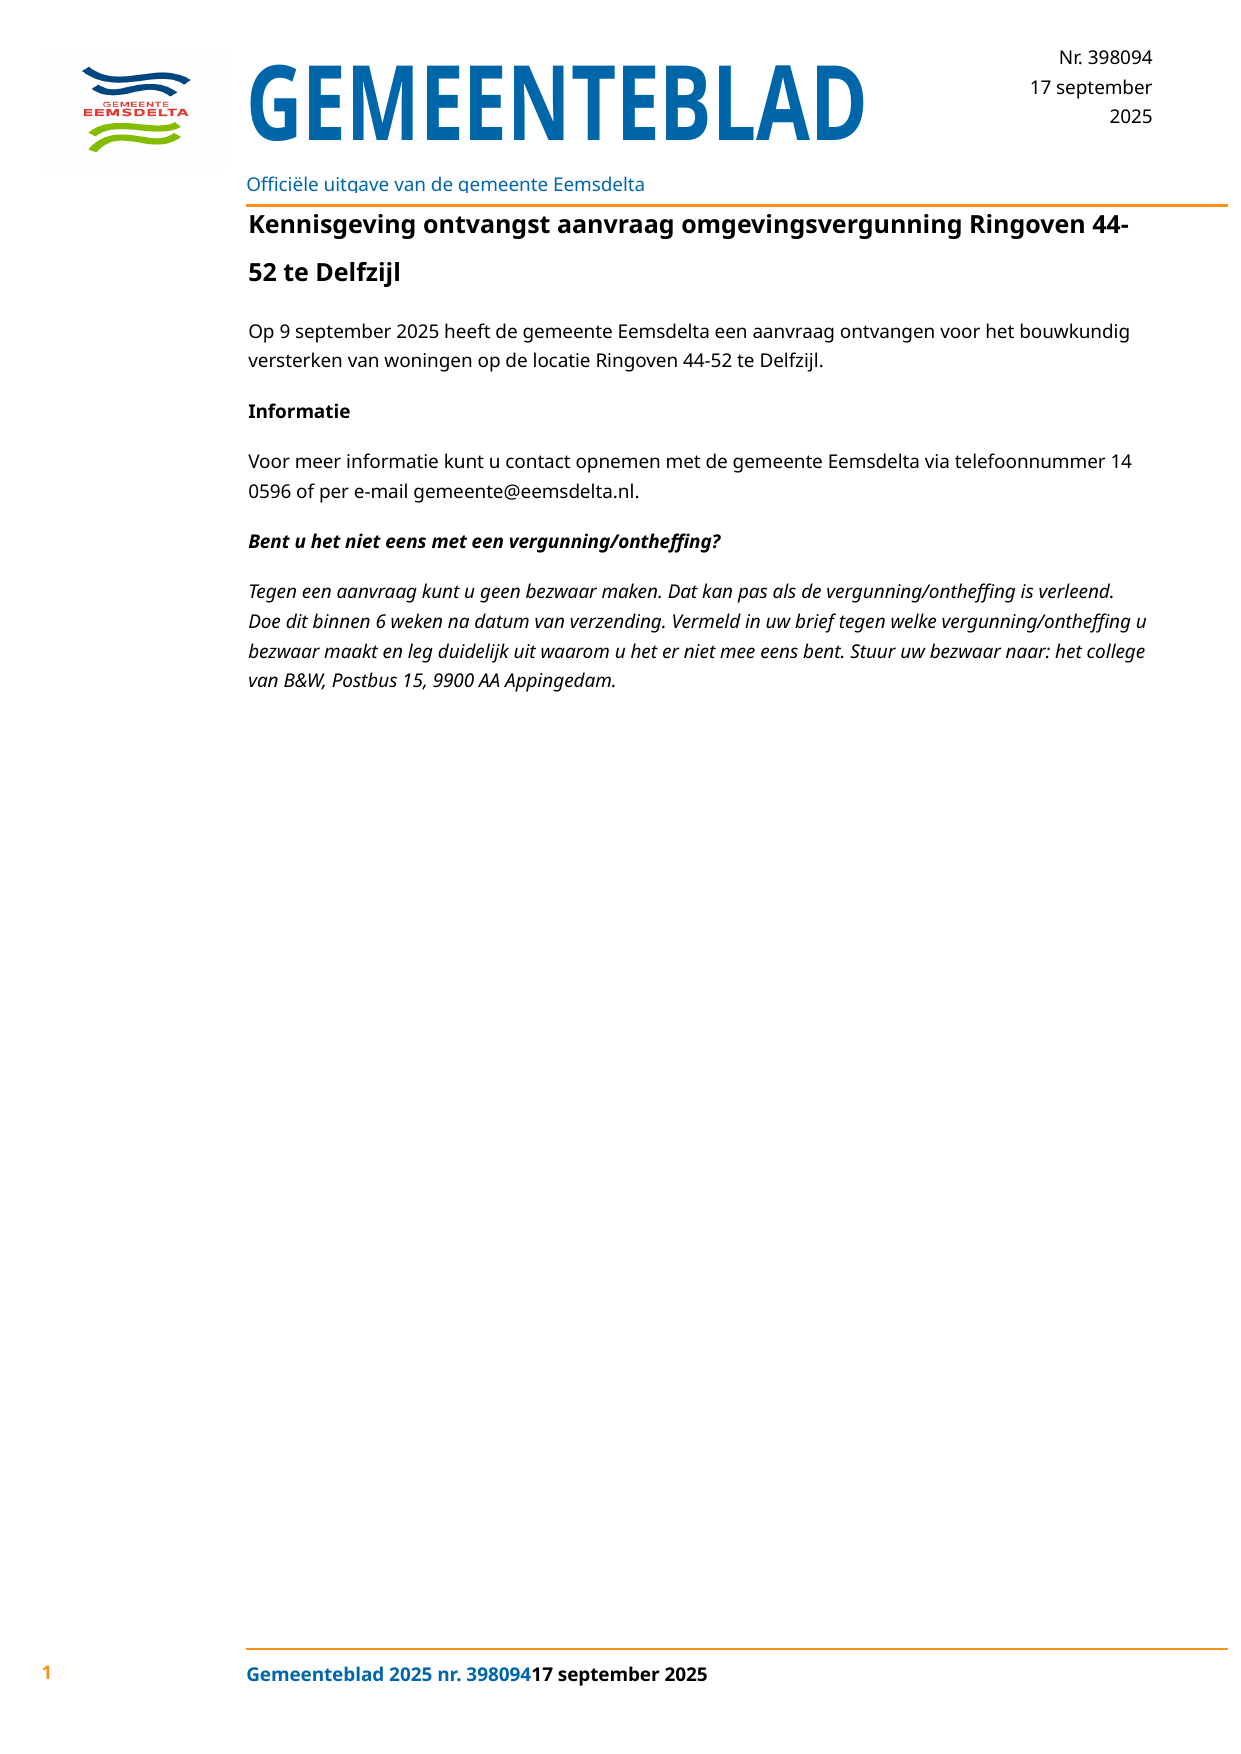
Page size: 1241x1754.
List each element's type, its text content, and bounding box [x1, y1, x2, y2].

picture [41, 47, 231, 172]
text Tegen een aanvraag kunt u geen bezwaar maken. Dat kan pas als de vergunning/ontheffing is verleend. Doe dit binnen 6 weken na datum van verzending. Vermeld in uw brief tegen welke vergunning/ontheffing u bezwaar maakt en leg duidelijk uit waarom u het er niet mee eens bent. Stuur uw bezwaar naar: het college van B&W, Postbus 15, 9900 AA Appingedam. [248, 579, 1152, 693]
text Informatie [248, 398, 1152, 424]
text Voor meer informatie kunt u contact opnemen met de gemeente Eemsdelta via telefoonnummer 14 0596 of per e-mail gemeente@eemsdelta.nl. [248, 448, 1152, 504]
text Op 9 september 2025 heeft de gemeente Eemsdelta een aanvraag ontvangen voor het bouwkundig versterken van woningen op de locatie Ringoven 44-52 te Delfzijl. [248, 318, 1152, 373]
text Bent u het niet eens met een vergunning/ontheffing? [248, 528, 1152, 554]
text Kennisgeving ontvangst aanvraag omgevingsvergunning Ringoven 44-52 te Delfzijl [248, 207, 1152, 288]
